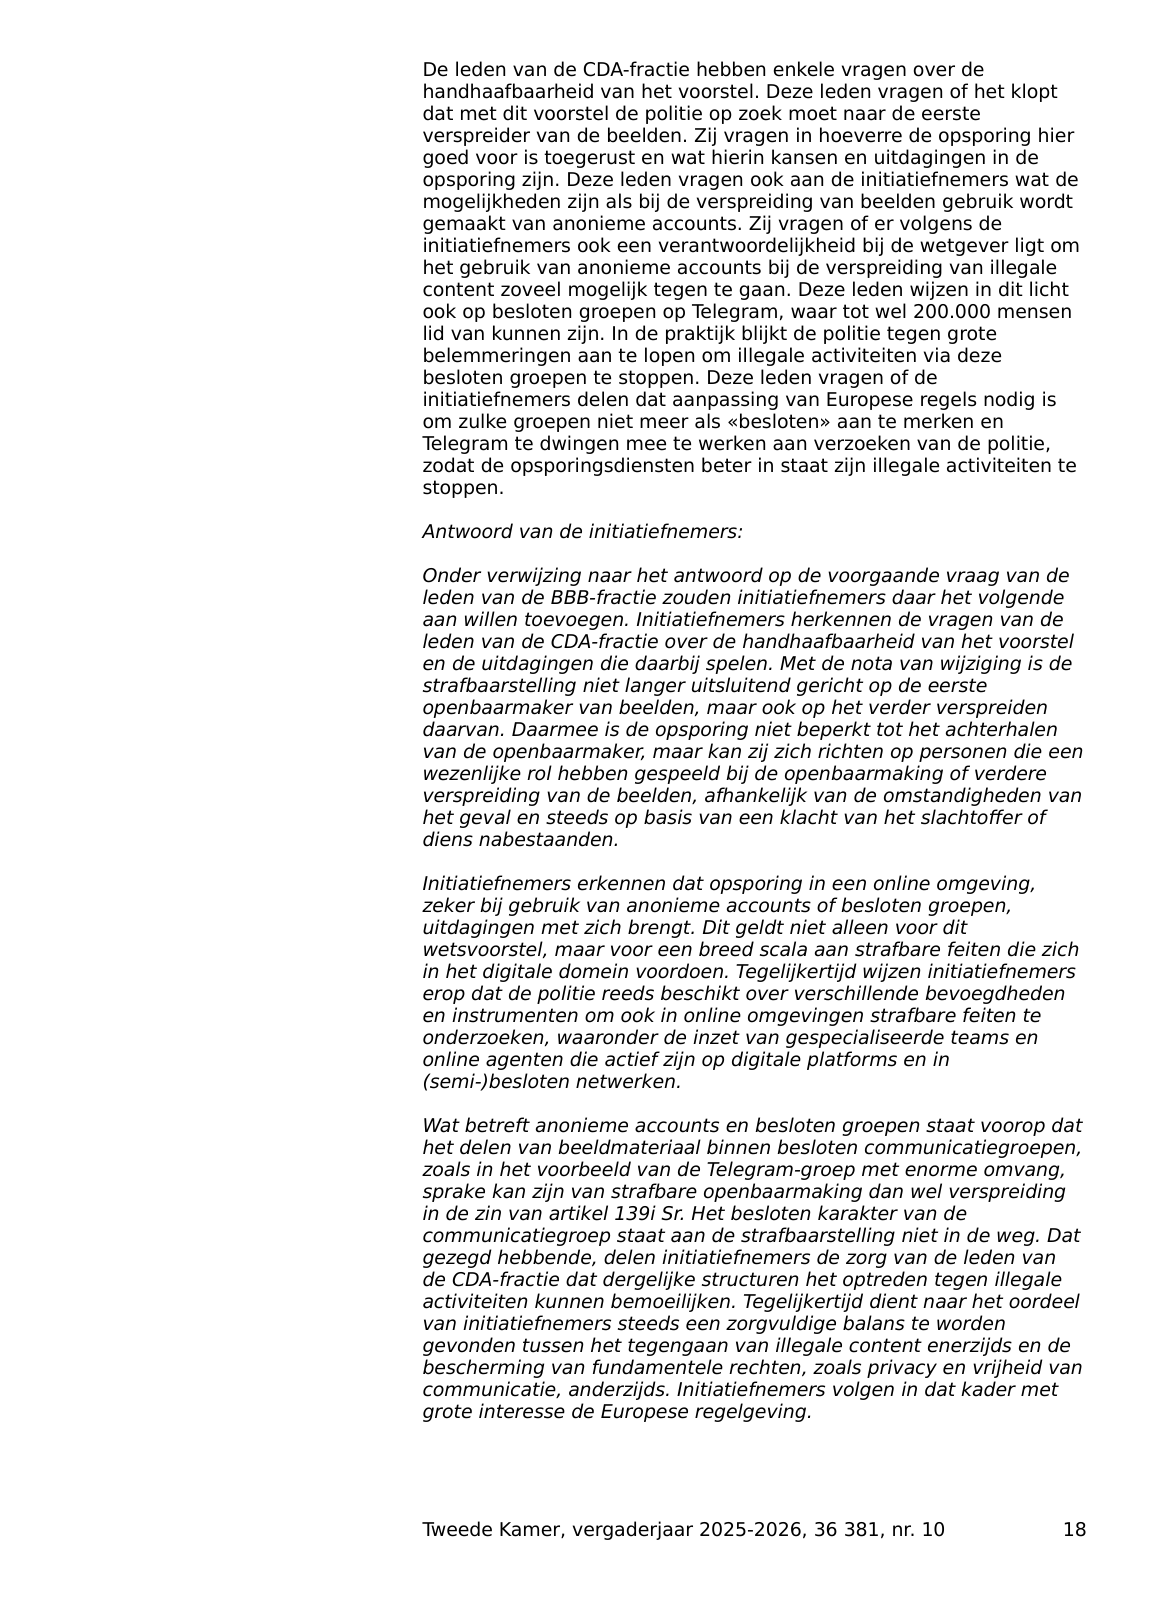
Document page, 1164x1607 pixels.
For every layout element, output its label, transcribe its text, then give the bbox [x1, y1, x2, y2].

text Initiatiefnemers erkennen dat opsporing in een online omgeving, zeker bij gebruik van anonieme accounts of besloten groepen, uitdagingen met zich brengt. Dit geldt niet alleen voor dit wetsvoorstel, maar voor een breed scala aan strafbare feiten die zich in het digitale domein voordoen. Tegelijkertijd wijzen initiatiefnemers erop dat de politie reeds beschikt over verschillende bevoegdheden en instrumenten om ook in online omgevingen strafbare feiten te onderzoeken, waaronder de inzet van gespecialiseerde teams en online agenten die actief zijn op digitale platforms en in (semi-)besloten netwerken. [422, 873, 1087, 1093]
subtitle Antwoord van de initiatiefnemers: [422, 521, 1087, 543]
text Wat betreft anonieme accounts en besloten groepen staat voorop dat het delen van beeldmateriaal binnen besloten communicatiegroepen, zoals in het voorbeeld van de Telegram-groep met enorme omvang, sprake kan zijn van strafbare openbaarmaking dan wel verspreiding in de zin van artikel 139i Sr. Het besloten karakter van de communicatiegroep staat aan de strafbaarstelling niet in de weg. Dat gezegd hebbende, delen initiatiefnemers de zorg van de leden van de CDA-fractie dat dergelijke structuren het optreden tegen illegale activiteiten kunnen bemoeilijken. Tegelijkertijd dient naar het oordeel van initiatiefnemers steeds een zorgvuldige balans te worden gevonden tussen het tegengaan van illegale content enerzijds en de bescherming van fundamentele rechten, zoals privacy en vrijheid van communicatie, anderzijds. Initiatiefnemers volgen in dat kader met grote interesse de Europese regelgeving. [422, 1115, 1087, 1423]
text De leden van de CDA-fractie hebben enkele vragen over de handhaafbaarheid van het voorstel. Deze leden vragen of het klopt dat met dit voorstel de politie op zoek moet naar de eerste verspreider van de beelden. Zij vragen in hoeverre de opsporing hier goed voor is toegerust en wat hierin kansen en uitdagingen in de opsporing zijn. Deze leden vragen ook aan de initiatiefnemers wat de mogelijkheden zijn als bij de verspreiding van beelden gebruik wordt gemaakt van anonieme accounts. Zij vragen of er volgens de initiatiefnemers ook een verantwoordelijkheid bij de wetgever ligt om het gebruik van anonieme accounts bij de verspreiding van illegale content zoveel mogelijk tegen te gaan. Deze leden wijzen in dit licht ook op besloten groepen op Telegram, waar tot wel 200.000 mensen lid van kunnen zijn. In de praktijk blijkt de politie tegen grote belemmeringen aan te lopen om illegale activiteiten via deze besloten groepen te stoppen. Deze leden vragen of de initiatiefnemers delen dat aanpassing van Europese regels nodig is om zulke groepen niet meer als «besloten» aan te merken en Telegram te dwingen mee te werken aan verzoeken van de politie, zodat de opsporingsdiensten beter in staat zijn illegale activiteiten te stoppen. [422, 59, 1087, 499]
text Onder verwijzing naar het antwoord op de voorgaande vraag van de leden van de BBB-fractie zouden initiatiefnemers daar het volgende aan willen toevoegen. Initiatiefnemers herkennen de vragen van de leden van de CDA-fractie over de handhaafbaarheid van het voorstel en de uitdagingen die daarbij spelen. Met de nota van wijziging is de strafbaarstelling niet langer uitsluitend gericht op de eerste openbaarmaker van beelden, maar ook op het verder verspreiden daarvan. Daarmee is de opsporing niet beperkt tot het achterhalen van de openbaarmaker, maar kan zij zich richten op personen die een wezenlijke rol hebben gespeeld bij de openbaarmaking of verdere verspreiding van de beelden, afhankelijk van de omstandigheden van het geval en steeds op basis van een klacht van het slachtoffer of diens nabestaanden. [422, 565, 1087, 851]
